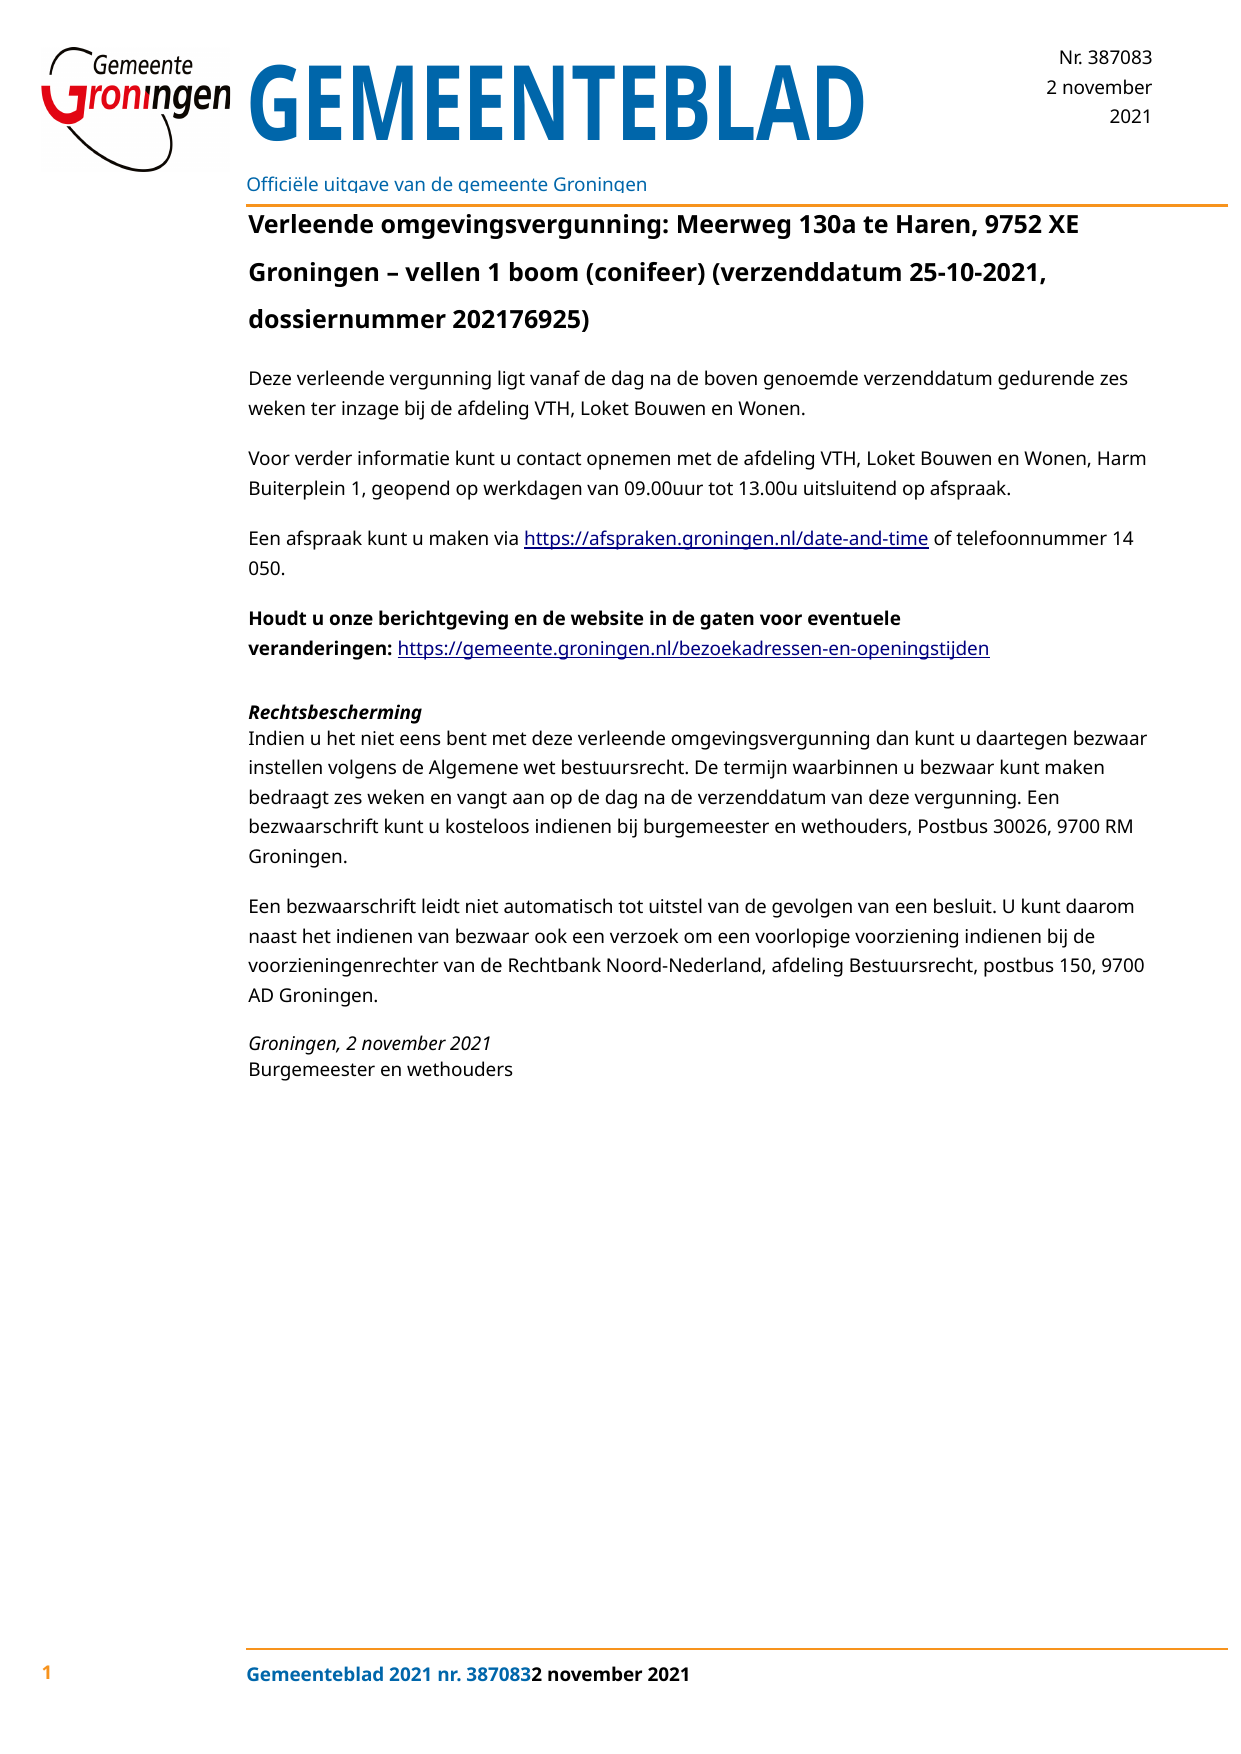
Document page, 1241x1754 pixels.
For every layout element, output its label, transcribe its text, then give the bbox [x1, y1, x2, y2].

text Voor verder informatie kunt u contact opnemen met de afdeling VTH, Loket Bouwen en Wonen, Harm Buiterplein 1, geopend op werkdagen van 09.00uur tot 13.00u uitsluitend op afspraak. [248, 446, 1152, 501]
text Deze verleende vergunning ligt vanaf de dag na de boven genoemde verzenddatum gedurende zes weken ter inzage bij de afdeling VTH, Loket Bouwen en Wonen. [248, 366, 1152, 421]
text Rechtsbescherming [248, 699, 1152, 725]
text Houdt u onze berichtgeving en de website in de gaten voor eventuele veranderingen: https://gemeente.groningen.nl/bezoekadressen-en-openingstijden [248, 606, 1152, 661]
text Verleende omgevingsvergunning: Meerweg 130a te Haren, 9752 XE Groningen – vellen 1 boom (conifeer) (verzenddatum 25-10-2021, dossiernummer 202176925) [248, 207, 1152, 336]
picture [41, 47, 231, 172]
text Groningen, 2 november 2021 [248, 1030, 1152, 1056]
text Indien u het niet eens bent met deze verleende omgevingsvergunning dan kunt u daartegen bezwaar instellen volgens de Algemene wet bestuursrecht. De termijn waarbinnen u bezwaar kunt maken bedraagt zes weken en vangt aan op de dag na de verzenddatum van deze vergunning. Een bezwaarschrift kunt u kosteloos indienen bij burgemeester en wethouders, Postbus 30026, 9700 RM Groningen. [248, 725, 1152, 869]
text Burgemeester en wethouders [248, 1056, 1152, 1082]
text Een afspraak kunt u maken via https://afspraken.groningen.nl/date-and-time of telefoonnummer 14 050. [248, 526, 1152, 581]
text Een bezwaarschrift leidt niet automatisch tot uitstel van de gevolgen van een besluit. U kunt daarom naast het indienen van bezwaar ook een verzoek om een voorlopige voorziening indienen bij de voorzieningenrechter van de Rechtbank Noord-Nederland, afdeling Bestuursrecht, postbus 150, 9700 AD Groningen. [248, 893, 1152, 1008]
